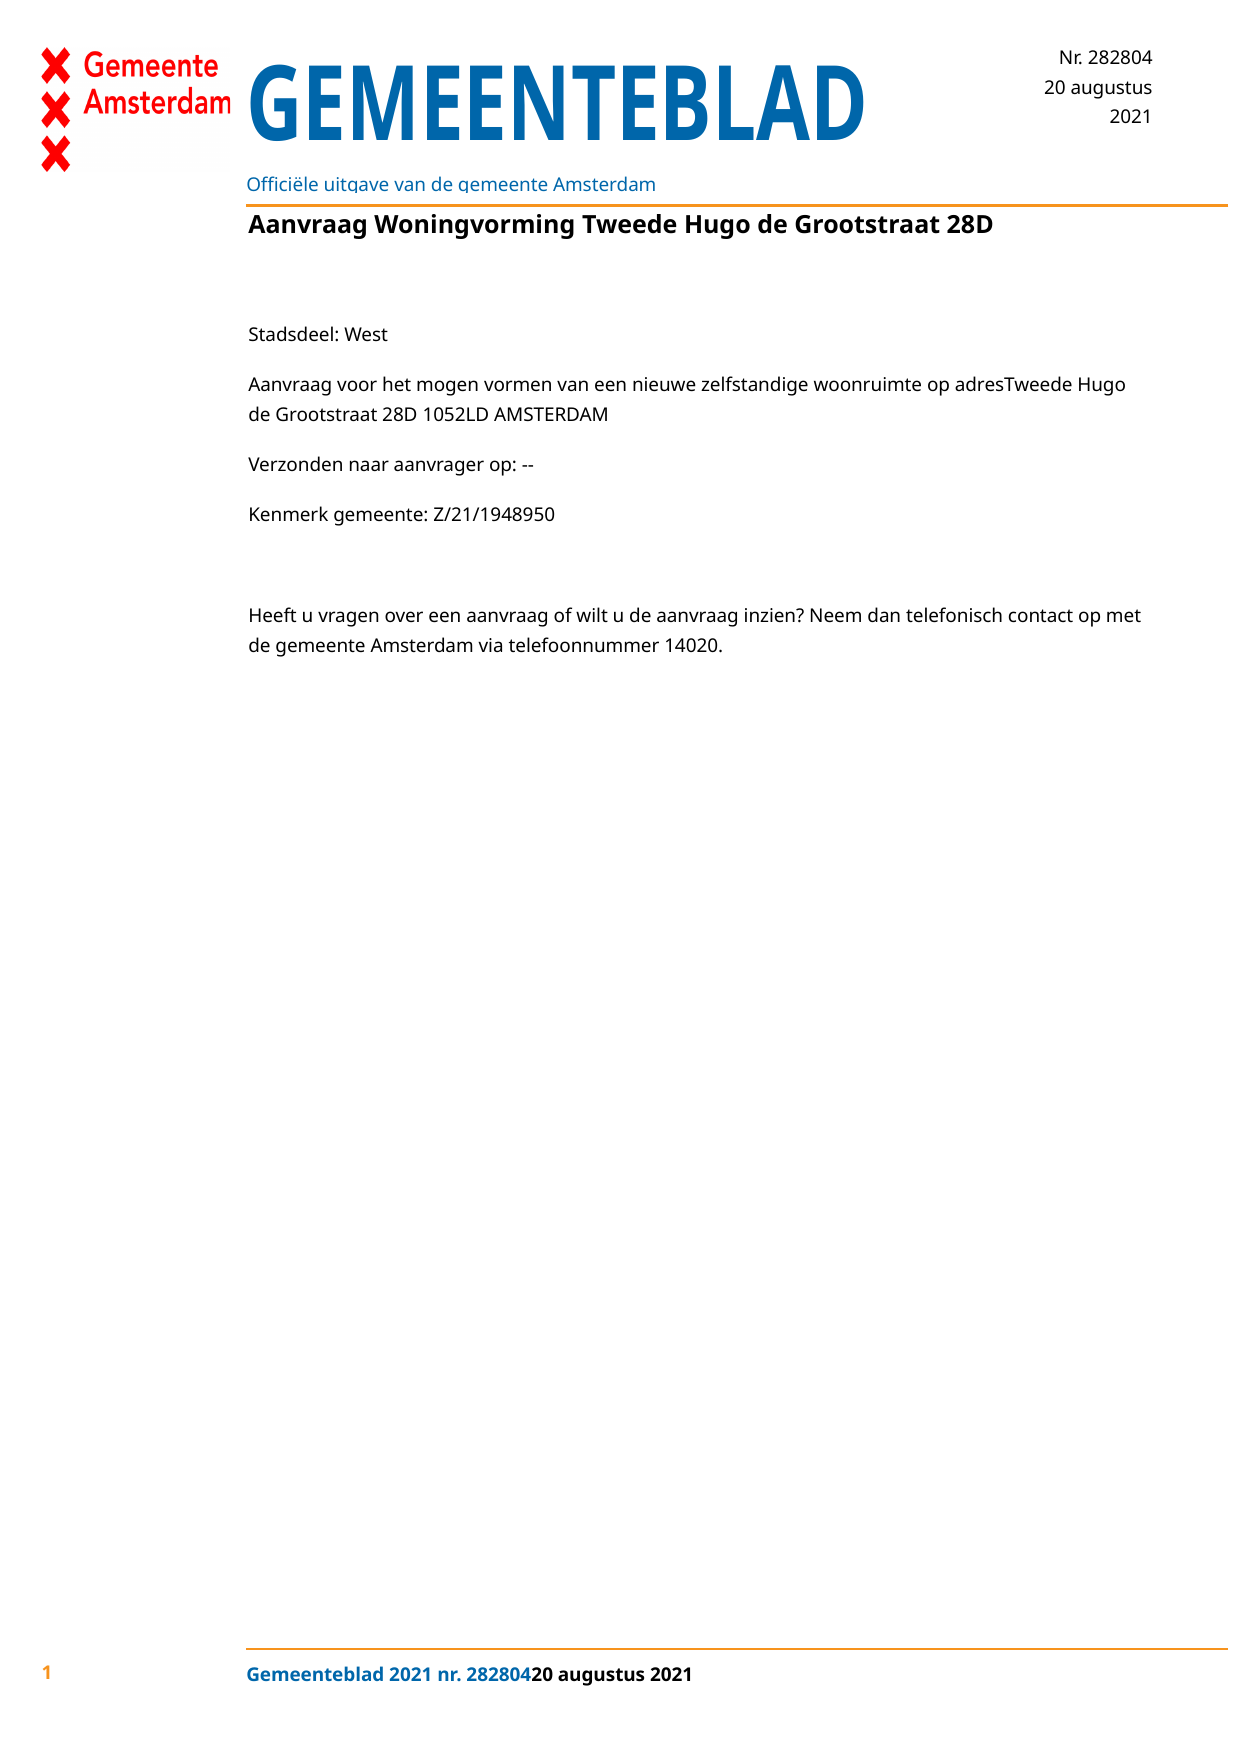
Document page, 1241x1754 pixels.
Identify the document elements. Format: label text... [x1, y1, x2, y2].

picture [41, 47, 231, 172]
text Verzonden naar aanvrager op: -- [248, 451, 1152, 477]
text Heeft u vragen over een aanvraag of wilt u de aanvraag inzien? Neem dan telefonisch contact op met de gemeente Amsterdam via telefoonnummer 14020. [248, 602, 1152, 658]
text Stadsdeel: West [248, 321, 1152, 346]
text Aanvraag Woningvorming Tweede Hugo de Grootstraat 28D [248, 207, 1152, 241]
text Aanvraag voor het mogen vormen van een nieuwe zelfstandige woonruimte op adresTweede Hugo de Grootstraat 28D 1052LD AMSTERDAM [248, 371, 1152, 426]
text Kenmerk gemeente: Z/21/1948950 [248, 502, 1152, 527]
